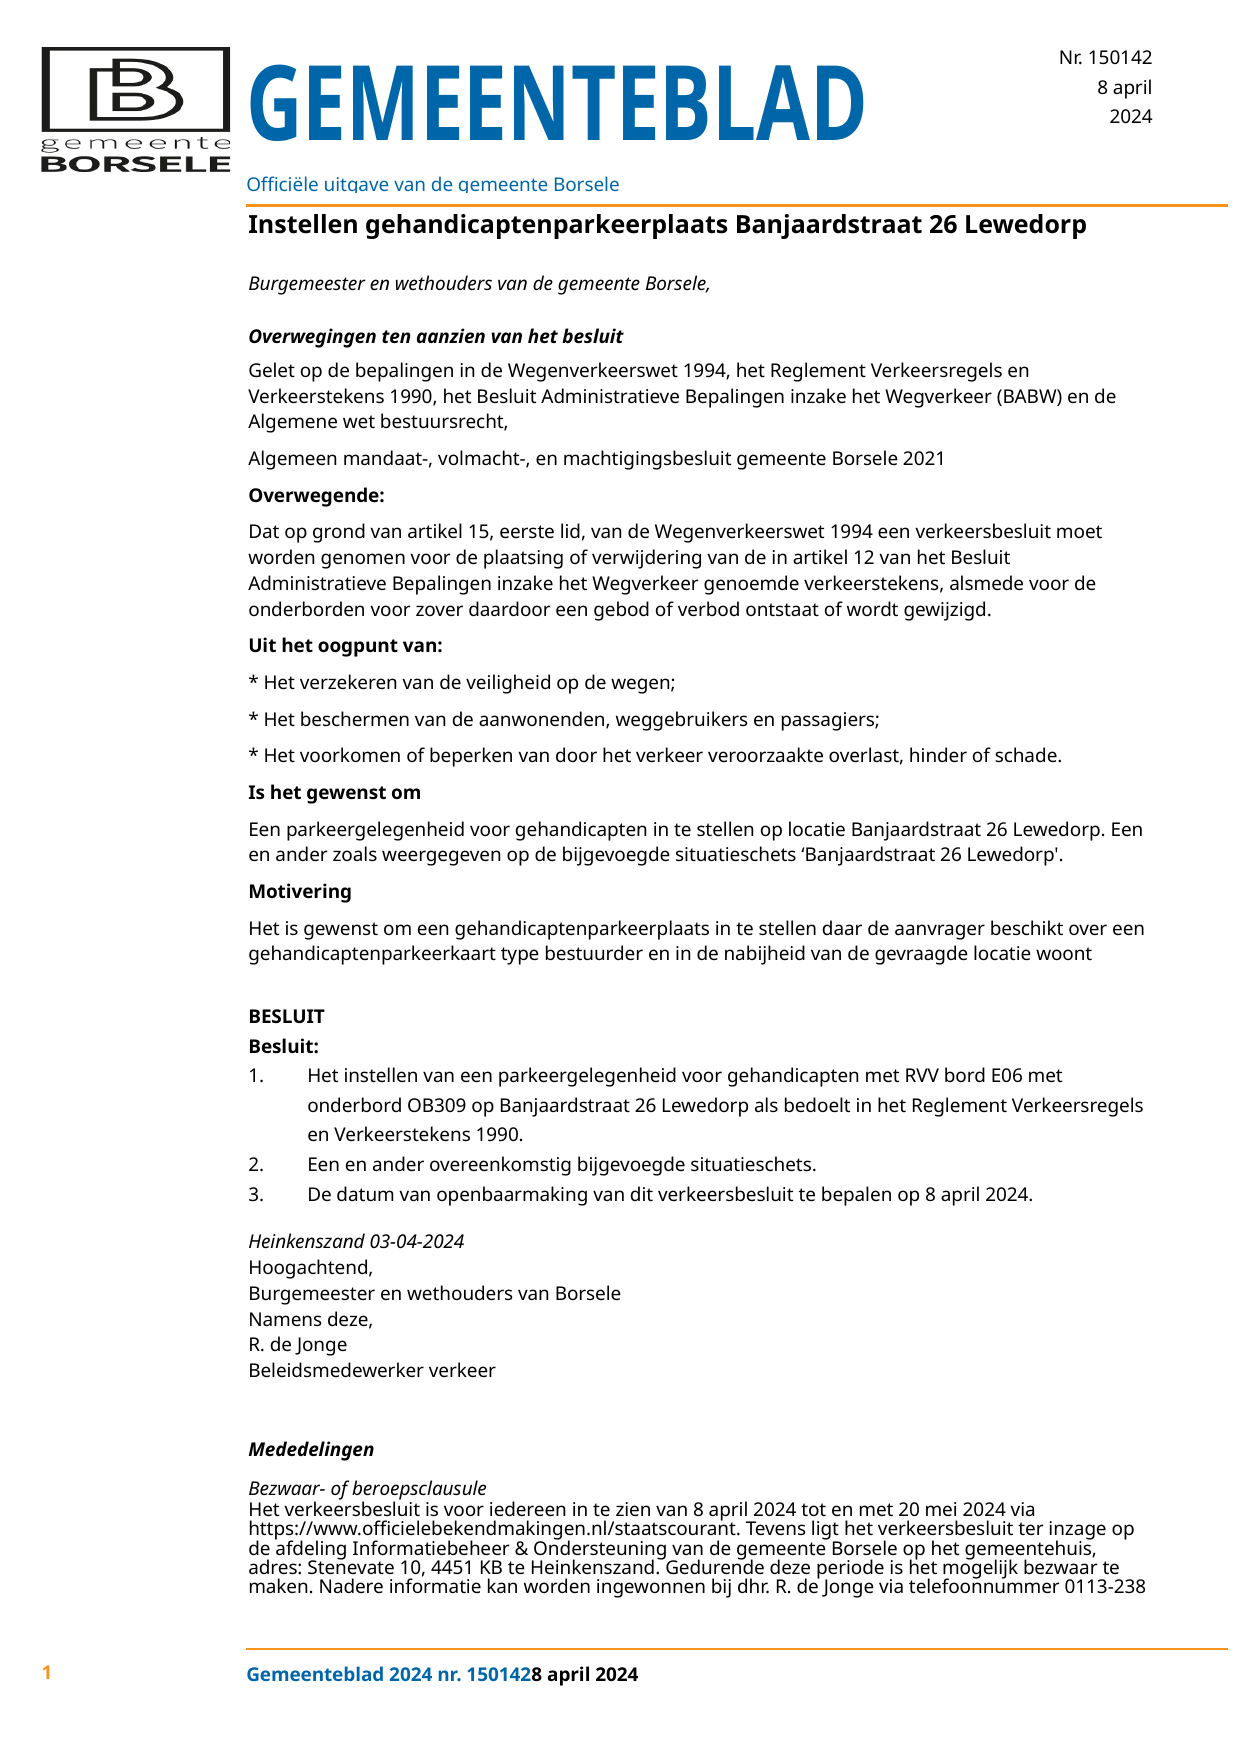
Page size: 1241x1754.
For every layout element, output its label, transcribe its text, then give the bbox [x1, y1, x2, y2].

text Algemeen mandaat-, volmacht-, en machtigingsbesluit gemeente Borsele 2021 [248, 445, 1152, 471]
text Bezwaar- of beroepsclausule [248, 1475, 1152, 1501]
list De datum van openbaarmaking van dit verkeersbesluit te bepalen op 8 april 2024. [248, 1181, 1152, 1207]
text * Het verzekeren van de veiligheid op de wegen; [248, 669, 1152, 695]
text Beleidsmedewerker verkeer [248, 1357, 1152, 1383]
text Gelet op de bepalingen in de Wegenverkeerswet 1994, het Reglement Verkeersregels en Verkeerstekens 1990, het Besluit Administratieve Bepalingen inzake het Wegverkeer (BABW) en de Algemene wet bestuursrecht, [248, 357, 1152, 434]
text Burgemeester en wethouders van Borsele [248, 1280, 1152, 1306]
text BESLUIT [248, 1003, 1152, 1029]
text Hoogachtend, [248, 1254, 1152, 1280]
list Het instellen van een parkeergelegenheid voor gehandicapten met RVV bord E06 met onderbord OB309 op Banjaardstraat 26 Lewedorp als bedoelt in het Reglement Verkeersregels en Verkeerstekens 1990. [248, 1062, 1152, 1147]
text Motivering [248, 878, 1152, 904]
text Overwegingen ten aanzien van het besluit [248, 323, 1152, 349]
text Is het gewenst om [248, 779, 1152, 805]
text Uit het oogpunt van: [248, 632, 1152, 658]
text Een parkeergelegenheid voor gehandicapten in te stellen op locatie Banjaardstraat 26 Lewedorp. Een en ander zoals weergegeven op de bijgevoegde situatieschets ‘Banjaardstraat 26 Lewedorp'. [248, 816, 1152, 867]
list Een en ander overeenkomstig bijgevoegde situatieschets. [248, 1151, 1152, 1177]
text Overwegende: [248, 482, 1152, 508]
text Het verkeersbesluit is voor iedereen in te zien van 8 april 2024 tot en met 20 mei 2024 via https://www.officielebekendmakingen.nl/staatscourant. Tevens ligt het verkeersbesluit ter inzage op de afdeling Informatiebeheer & Ondersteuning van de gemeente Borsele op het gemeentehuis, adres: Stenevate 10, 4451 KB te Heinkenszand. Gedurende deze periode is het mogelijk bezwaar te maken. Nadere informatie kan worden ingewonnen bij dhr. R. de Jonge via telefoonnummer 0113-238 [248, 1501, 1152, 1597]
text Heinkenszand 03-04-2024 [248, 1229, 1152, 1254]
text * Het beschermen van de aanwonenden, weggebruikers en passagiers; [248, 706, 1152, 732]
text Burgemeester en wethouders van de gemeente Borsele, [248, 270, 1152, 296]
picture [41, 47, 231, 172]
text Mededelingen [248, 1436, 1152, 1462]
text Dat op grond van artikel 15, eerste lid, van de Wegenverkeerswet 1994 een verkeersbesluit moet worden genomen voor de plaatsing of verwijdering van de in artikel 12 van het Besluit Administratieve Bepalingen inzake het Wegverkeer genoemde verkeerstekens, alsmede voor de onderborden voor zover daardoor een gebod of verbod ontstaat of wordt gewijzigd. [248, 519, 1152, 622]
text Besluit: [248, 1033, 1152, 1059]
text R. de Jonge [248, 1332, 1152, 1357]
text * Het voorkomen of beperken van door het verkeer veroorzaakte overlast, hinder of schade. [248, 742, 1152, 768]
text Instellen gehandicaptenparkeerplaats Banjaardstraat 26 Lewedorp [248, 207, 1152, 241]
text Het is gewenst om een gehandicaptenparkeerplaats in te stellen daar de aanvrager beschikt over een gehandicaptenparkeerkaart type bestuurder en in de nabijheid van de gevraagde locatie woont [248, 915, 1152, 966]
text Namens deze, [248, 1306, 1152, 1332]
